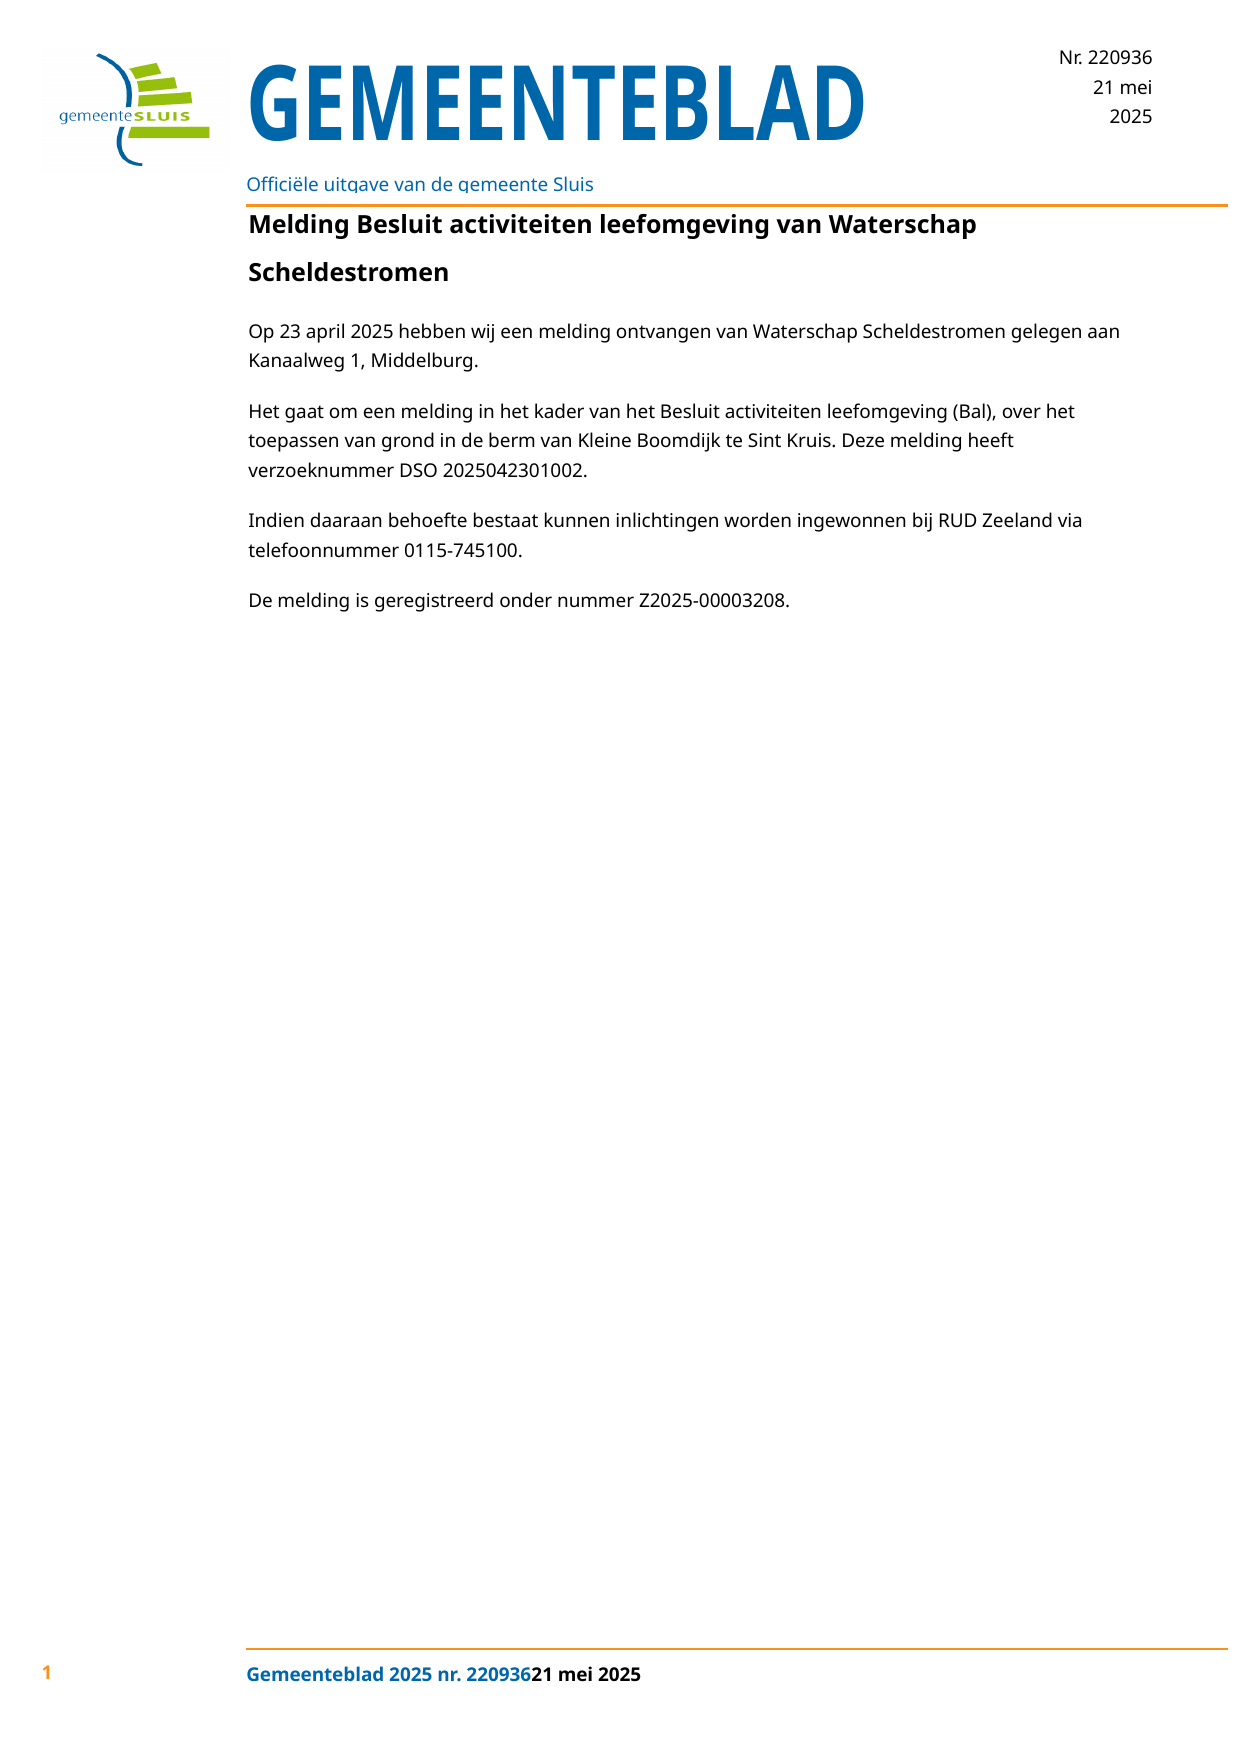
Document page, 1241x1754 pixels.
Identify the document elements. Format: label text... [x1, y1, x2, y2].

text De melding is geregistreerd onder nummer Z2025-00003208. [248, 587, 1152, 613]
text Op 23 april 2025 hebben wij een melding ontvangen van Waterschap Scheldestromen gelegen aan Kanaalweg 1, Middelburg. [248, 318, 1152, 373]
picture [41, 47, 231, 172]
text Het gaat om een melding in het kader van het Besluit activiteiten leefomgeving (Bal), over het toepassen van grond in de berm van Kleine Boomdijk te Sint Kruis. Deze melding heeft verzoeknummer DSO 2025042301002. [248, 398, 1152, 483]
text Melding Besluit activiteiten leefomgeving van Waterschap Scheldestromen [248, 207, 1152, 288]
text Indien daaraan behoefte bestaat kunnen inlichtingen worden ingewonnen bij RUD Zeeland via telefoonnummer 0115-745100. [248, 507, 1152, 563]
